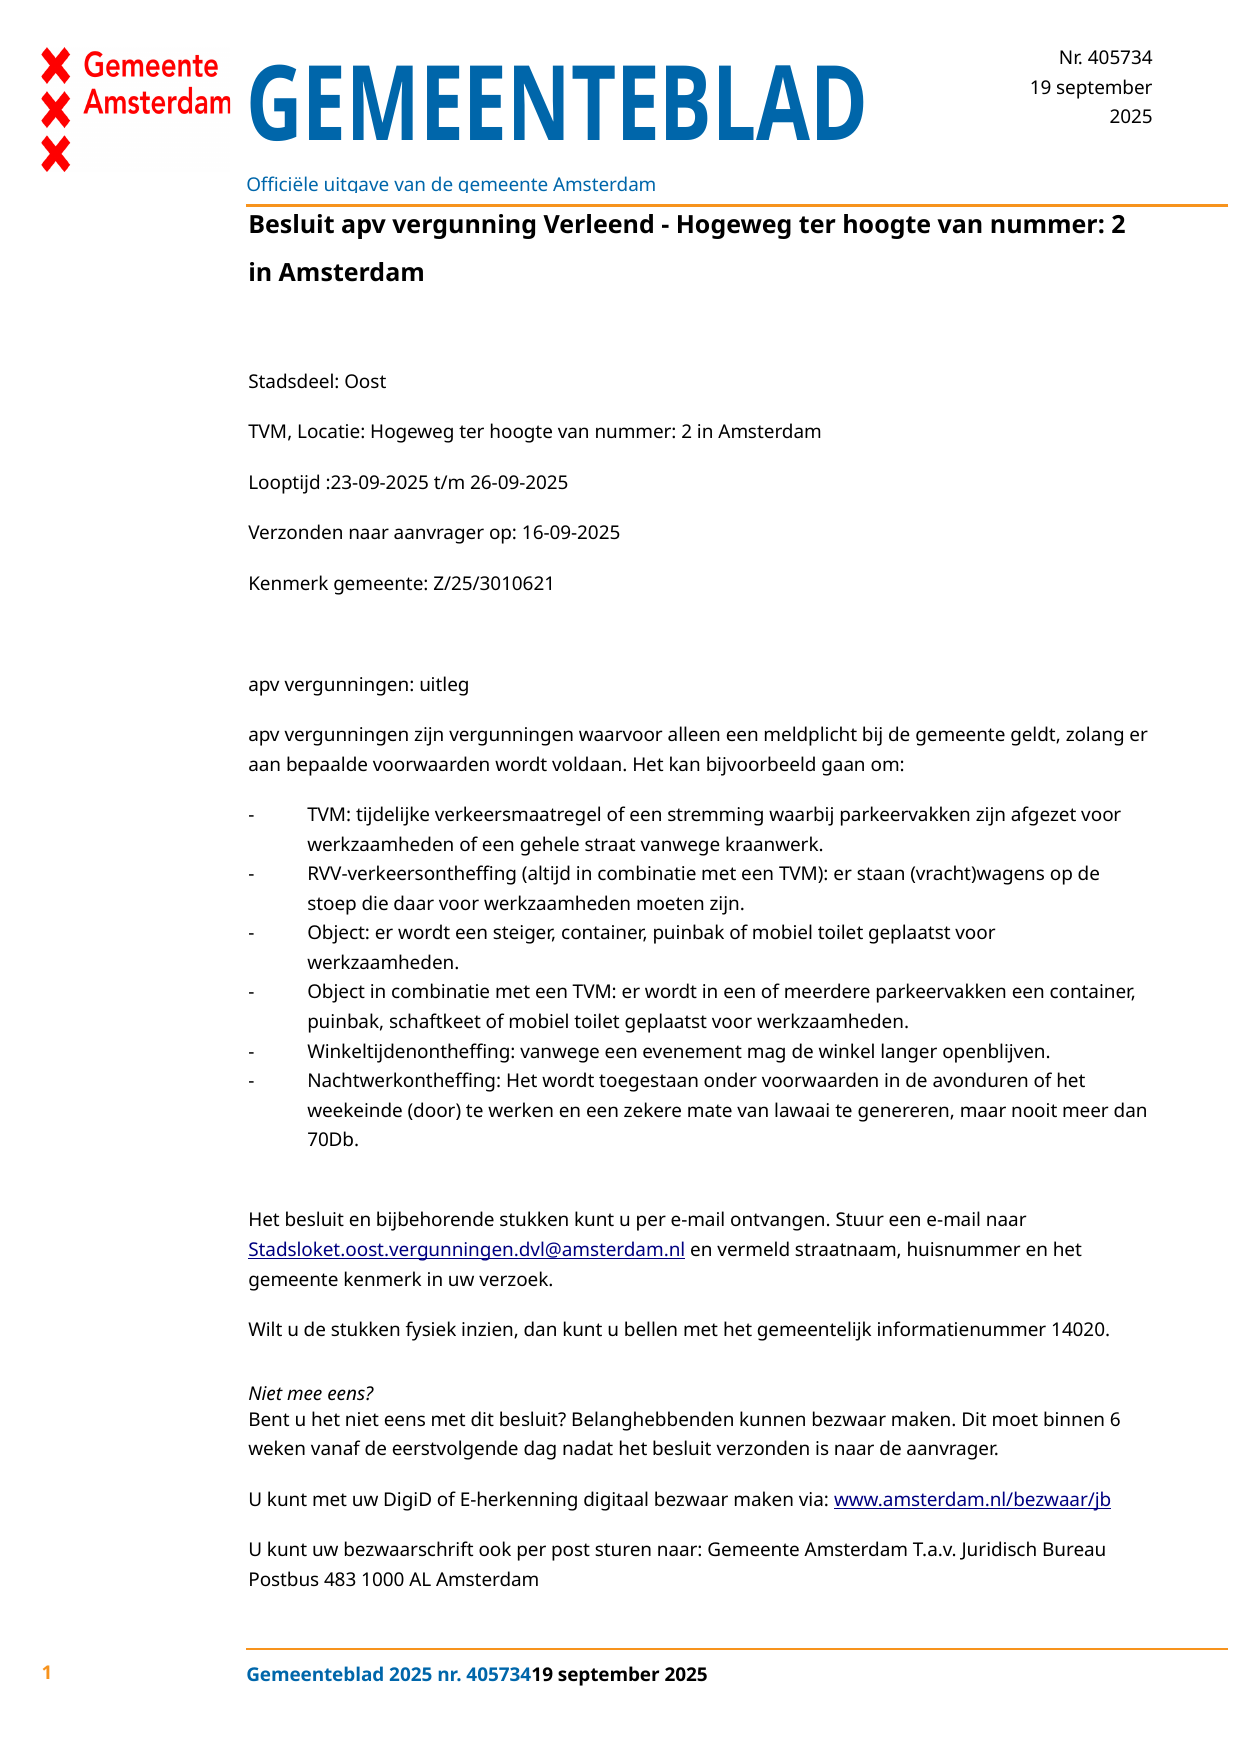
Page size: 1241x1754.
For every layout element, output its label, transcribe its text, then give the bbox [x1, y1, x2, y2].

list Object: er wordt een steiger, container, puinbak of mobiel toilet geplaatst voor werkzaamheden. [248, 919, 1152, 975]
list Object in combinatie met een TVM: er wordt in een of meerdere parkeervakken een container, puinbak, schaftkeet of mobiel toilet geplaatst voor werkzaamheden. [248, 979, 1152, 1034]
text Looptijd :23-09-2025 t/m 26-09-2025 [248, 469, 1152, 495]
picture [41, 47, 231, 172]
text Bent u het niet eens met dit besluit? Belanghebbenden kunnen bezwaar maken. Dit moet binnen 6 weken vanaf de eerstvolgende dag nadat het besluit verzonden is naar de aanvrager. [248, 1406, 1152, 1461]
text apv vergunningen: uitleg [248, 671, 1152, 697]
list TVM: tijdelijke verkeersmaatregel of een stremming waarbij parkeervakken zijn afgezet voor werkzaamheden of een gehele straat vanwege kraanwerk. [248, 801, 1152, 857]
text Kenmerk gemeente: Z/25/3010621 [248, 570, 1152, 596]
text Het besluit en bijbehorende stukken kunt u per e-mail ontvangen. Stuur een e-mail naar Stadsloket.oost.vergunningen.dvl@amsterdam.nl en vermeld straatnaam, huisnummer en het gemeente kenmerk in uw verzoek. [248, 1207, 1152, 1292]
text Stadsdeel: Oost [248, 368, 1152, 394]
text Niet mee eens? [248, 1380, 1152, 1406]
text Verzonden naar aanvrager op: 16-09-2025 [248, 519, 1152, 545]
text Besluit apv vergunning Verleend - Hogeweg ter hoogte van nummer: 2 in Amsterdam [248, 207, 1152, 288]
text U kunt uw bezwaarschrift ook per post sturen naar: Gemeente Amsterdam T.a.v. Juridisch Bureau Postbus 483 1000 AL Amsterdam [248, 1536, 1152, 1592]
text TVM, Locatie: Hogeweg ter hoogte van nummer: 2 in Amsterdam [248, 419, 1152, 444]
text apv vergunningen zijn vergunningen waarvoor alleen een meldplicht bij de gemeente geldt, zolang er aan bepaalde voorwaarden wordt voldaan. Het kan bijvoorbeeld gaan om: [248, 721, 1152, 777]
list Winkeltijdenontheffing: vanwege een evenement mag de winkel langer openblijven. [248, 1038, 1152, 1064]
list RVV-verkeersontheffing (altijd in combinatie met een TVM): er staan (vracht)wagens op de stoep die daar voor werkzaamheden moeten zijn. [248, 860, 1152, 916]
list Nachtwerkontheffing: Het wordt toegestaan onder voorwaarden in de avonduren of het weekeinde (door) te werken en een zekere mate van lawaai te genereren, maar nooit meer dan 70Db. [248, 1067, 1152, 1152]
text U kunt met uw DigiD of E-herkenning digitaal bezwaar maken via: www.amsterdam.nl/bezwaar/jb [248, 1486, 1152, 1512]
text Wilt u de stukken fysiek inzien, dan kunt u bellen met het gemeentelijk informatienummer 14020. [248, 1316, 1152, 1342]
